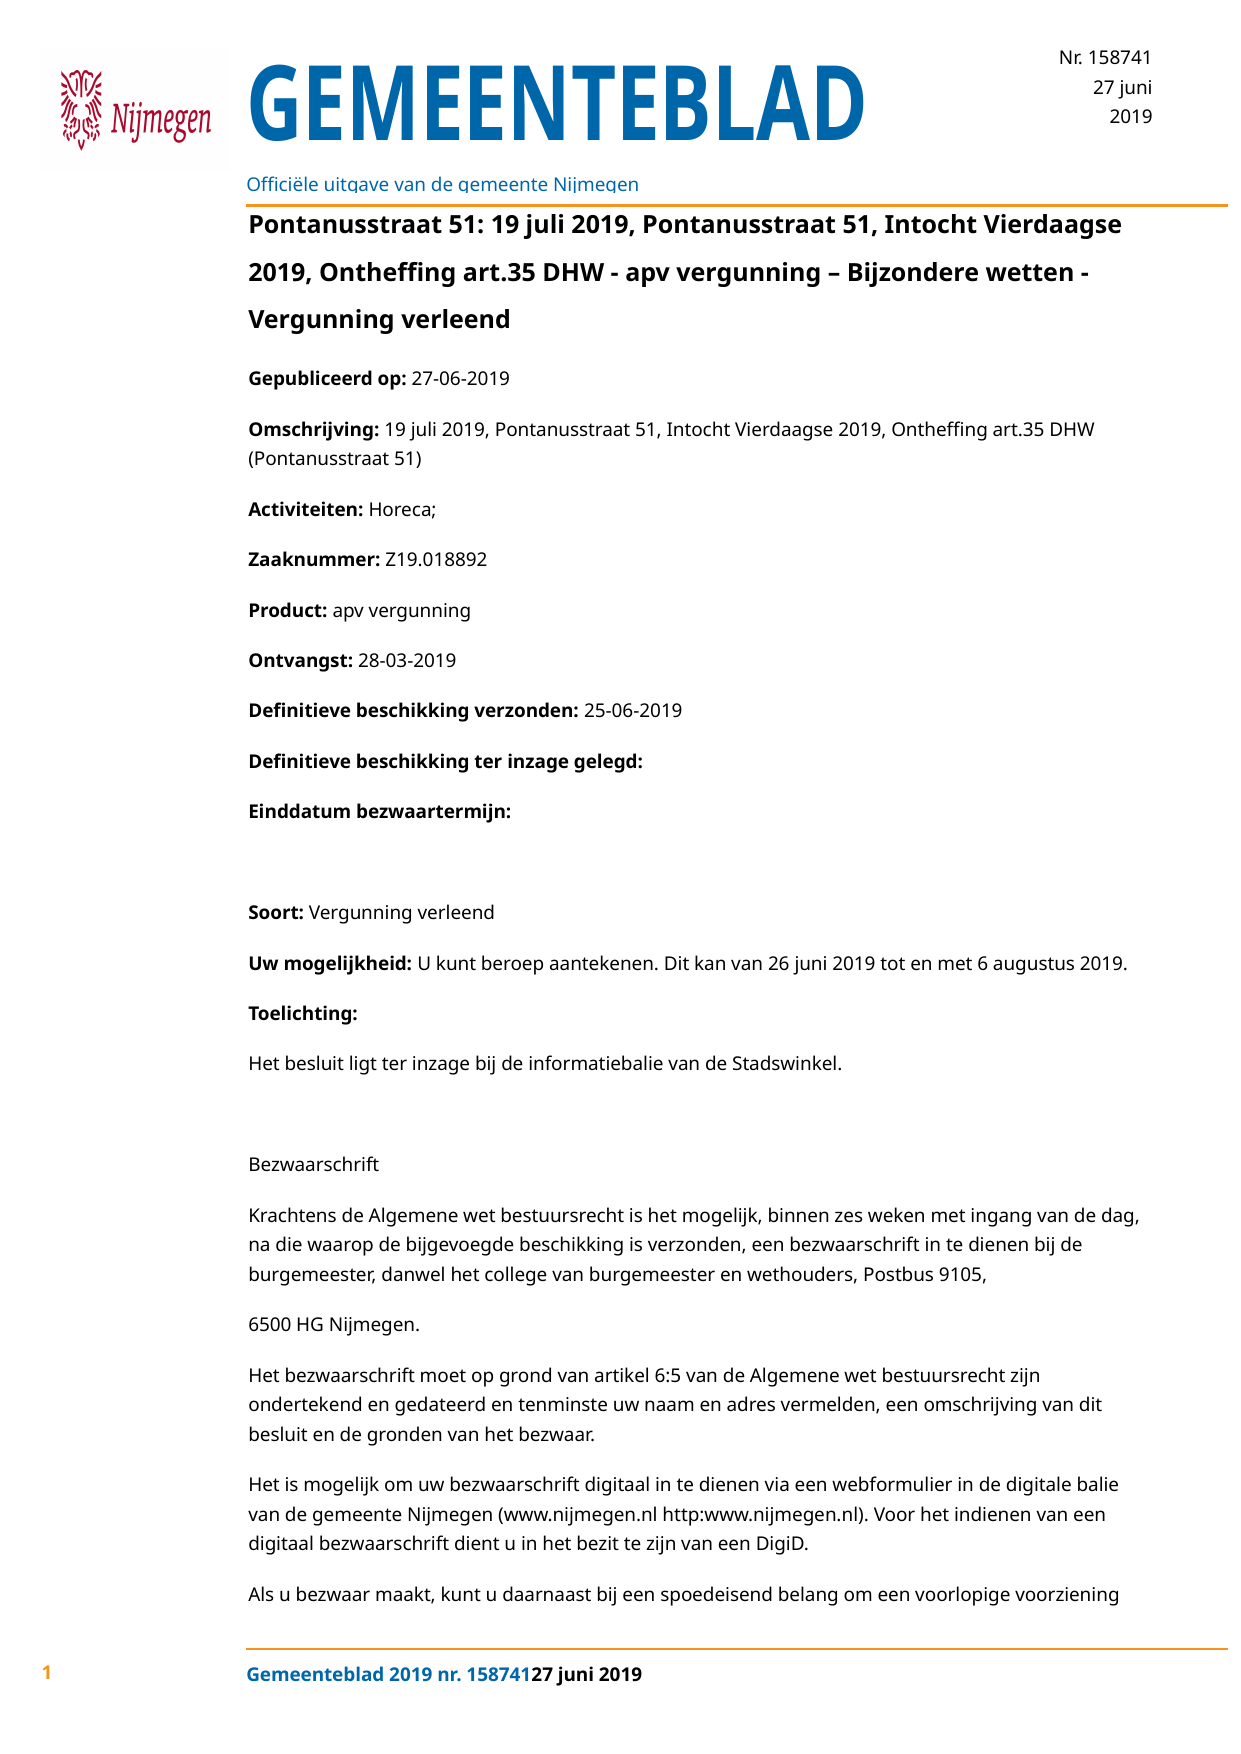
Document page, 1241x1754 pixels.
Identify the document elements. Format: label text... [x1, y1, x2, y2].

text Pontanusstraat 51: 19 juli 2019, Pontanusstraat 51, Intocht Vierdaagse 2019, Ontheffing art.35 DHW - apv vergunning – Bijzondere wetten - Vergunning verleend [248, 207, 1152, 336]
text Uw mogelijkheid: U kunt beroep aantekenen. Dit kan van 26 juni 2019 tot en met 6 augustus 2019. [248, 950, 1152, 975]
text Activiteiten: Horeca; [248, 496, 1152, 522]
text Ontvangst: 28-03-2019 [248, 647, 1152, 673]
text 6500 HG Nijmegen. [248, 1311, 1152, 1337]
text Gepubliceerd op: 27-06-2019 [248, 366, 1152, 391]
text Definitieve beschikking verzonden: 25-06-2019 [248, 698, 1152, 723]
picture [41, 47, 231, 172]
text Omschrijving: 19 juli 2019, Pontanusstraat 51, Intocht Vierdaagse 2019, Ontheffing art.35 DHW (Pontanusstraat 51) [248, 416, 1152, 471]
text Zaaknummer: Z19.018892 [248, 546, 1152, 572]
text Als u bezwaar maakt, kunt u daarnaast bij een spoedeisend belang om een voorlopige voorziening [248, 1581, 1152, 1607]
text Soort: Vergunning verleend [248, 899, 1152, 925]
text Bezwaarschrift [248, 1151, 1152, 1177]
text Product: apv vergunning [248, 597, 1152, 622]
text Definitieve beschikking ter inzage gelegd: [248, 748, 1152, 774]
text Toelichting: [248, 1000, 1152, 1026]
text Krachtens de Algemene wet bestuursrecht is het mogelijk, binnen zes weken met ingang van de dag, na die waarop de bijgevoegde beschikking is verzonden, een bezwaarschrift in te dienen bij de burgemeester, danwel het college van burgemeester en wethouders, Postbus 9105, [248, 1202, 1152, 1287]
text Einddatum bezwaartermijn: [248, 798, 1152, 824]
text Het is mogelijk om uw bezwaarschrift digitaal in te dienen via een webformulier in de digitale balie van de gemeente Nijmegen (www.nijmegen.nl http:www.nijmegen.nl). Voor het indienen van een digitaal bezwaarschrift dient u in het bezit te zijn van een DigiD. [248, 1471, 1152, 1556]
text Het bezwaarschrift moet op grond van artikel 6:5 van de Algemene wet bestuursrecht zijn ondertekend en gedateerd en tenminste uw naam en adres vermelden, een omschrijving van dit besluit en de gronden van het bezwaar. [248, 1362, 1152, 1447]
text Het besluit ligt ter inzage bij de informatiebalie van de Stadswinkel. [248, 1051, 1152, 1076]
